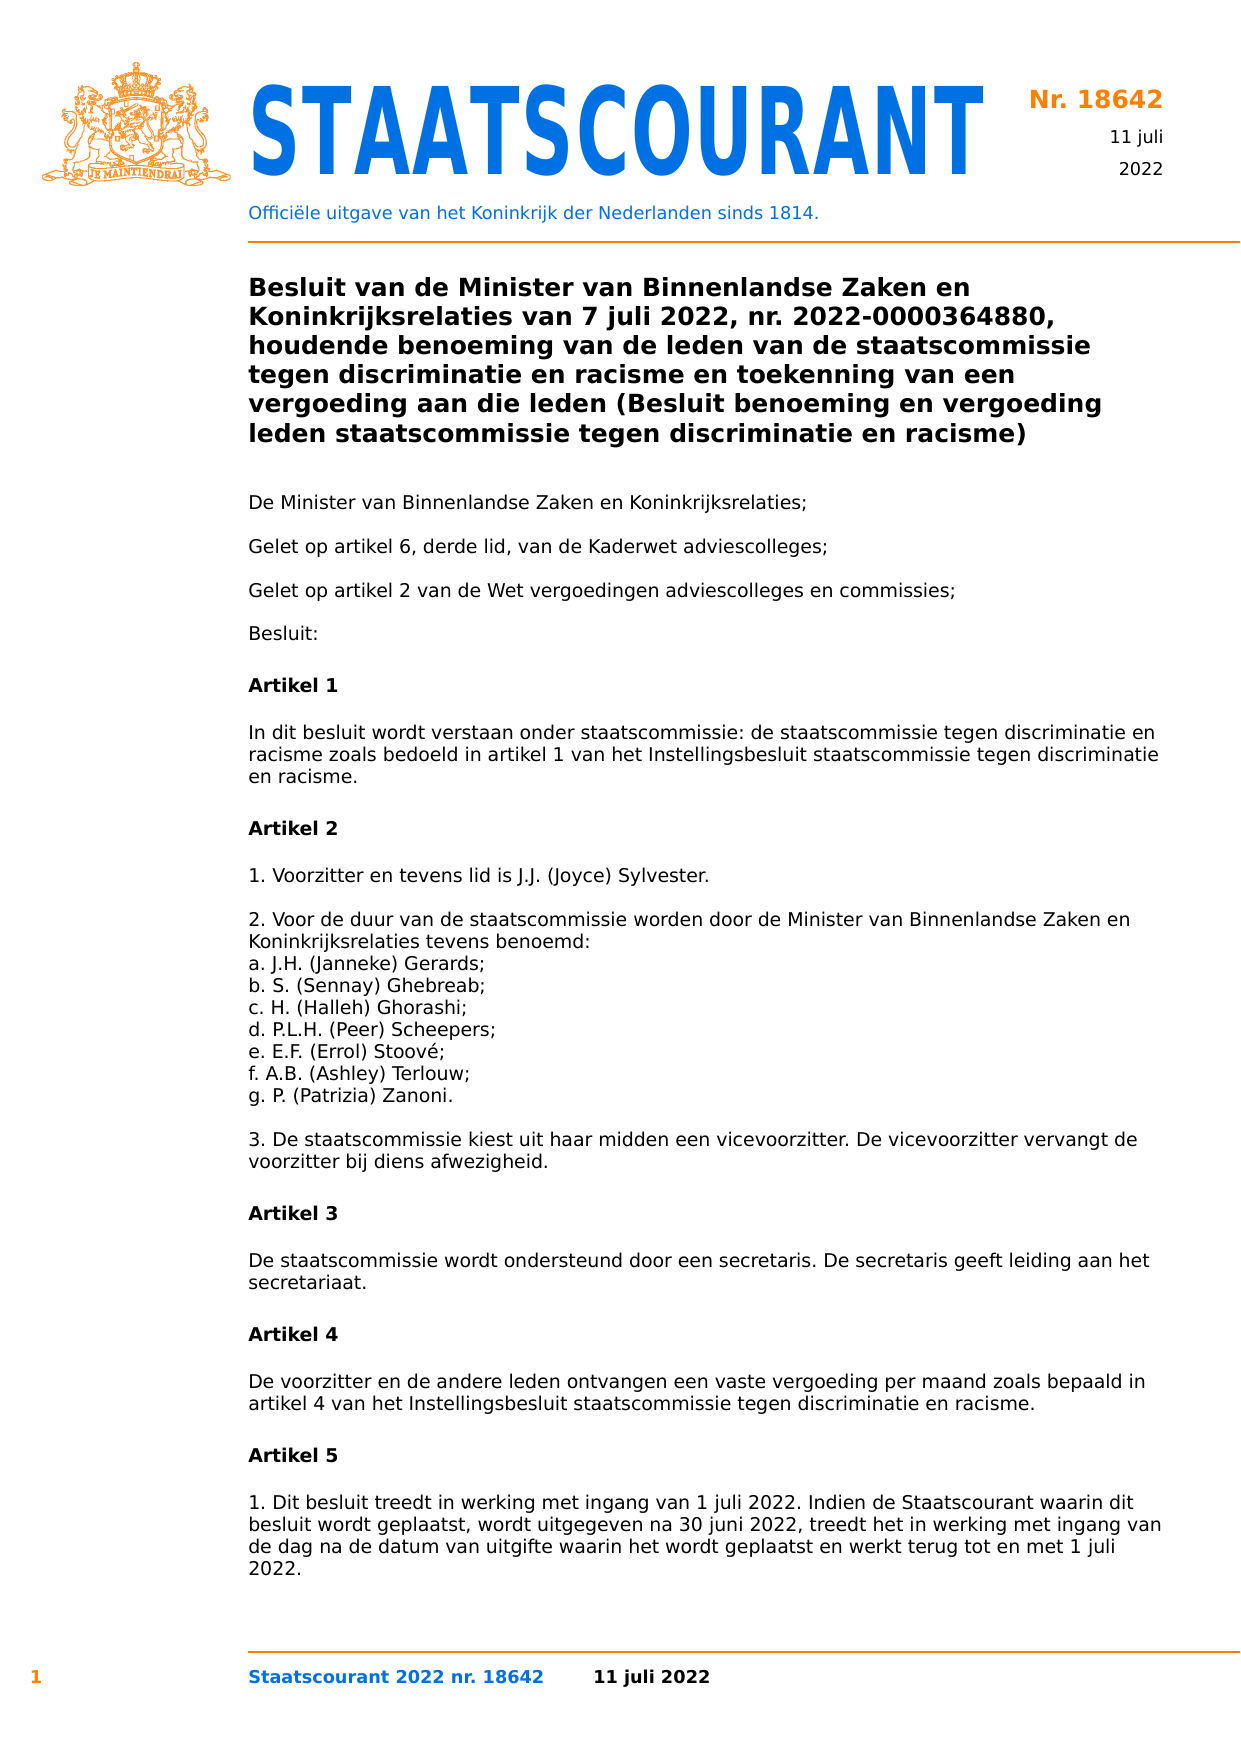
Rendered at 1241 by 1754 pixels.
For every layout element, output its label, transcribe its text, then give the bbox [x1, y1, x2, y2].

text 1. Voorzitter en tevens lid is J.J. (Joyce) Sylvester. [248, 865, 1163, 887]
text De staatscommissie wordt ondersteund door een secretaris. De secretaris geeft leiding aan het secretariaat. [248, 1250, 1163, 1294]
text Gelet op artikel 6, derde lid, van de Kaderwet adviescolleges; [248, 536, 1163, 558]
text g. P. (Patrizia) Zanoni. [248, 1085, 1163, 1107]
text Besluit: [248, 623, 1163, 645]
text De Minister van Binnenlandse Zaken en Koninkrijksrelaties; [248, 492, 1163, 514]
table_cell 11 juli [998, 121, 1240, 153]
subtitle Artikel 1 [248, 675, 1163, 697]
subtitle Besluit van de Minister van Binnenlandse Zaken en Koninkrijksrelaties van 7 juli 2022, nr. 2022-0000364880, houdende benoeming van de leden van de staatscommissie tegen discriminatie en racisme en toekenning van een vergoeding aan die leden (Besluit benoeming en vergoeding leden staatscommissie tegen discriminatie en racisme) [248, 273, 1163, 448]
text c. H. (Halleh) Ghorashi; [248, 997, 1163, 1019]
table_cell Officiële uitgave van het Koninkrijk der Nederlanden sinds 1814. [248, 203, 1240, 241]
picture [41, 62, 231, 186]
text b. S. (Sennay) Ghebreab; [248, 975, 1163, 997]
text 2. Voor de duur van de staatscommissie worden door de Minister van Binnenlandse Zaken en Koninkrijksrelaties tevens benoemd: [248, 909, 1163, 953]
table_cell 2022 [998, 153, 1240, 203]
table_header STAATSCOURANT [248, 62, 998, 203]
subtitle Artikel 5 [248, 1444, 1163, 1467]
table_header Nr. 18642 [998, 62, 1240, 121]
text 3. De staatscommissie kiest uit haar midden een vicevoorzitter. De vicevoorzitter vervangt de voorzitter bij diens afwezigheid. [248, 1129, 1163, 1173]
text a. J.H. (Janneke) Gerards; [248, 953, 1163, 975]
text In dit besluit wordt verstaan onder staatscommissie: de staatscommissie tegen discriminatie en racisme zoals bedoeld in artikel 1 van het Instellingsbesluit staatscommissie tegen discriminatie en racisme. [248, 722, 1163, 788]
table_header [25, 62, 248, 241]
subtitle Artikel 2 [248, 818, 1163, 840]
text f. A.B. (Ashley) Terlouw; [248, 1063, 1163, 1085]
subtitle Artikel 4 [248, 1324, 1163, 1346]
text 1. Dit besluit treedt in werking met ingang van 1 juli 2022. Indien de Staatscourant waarin dit besluit wordt geplaatst, wordt uitgegeven na 30 juni 2022, treedt het in werking met ingang van de dag na de datum van uitgifte waarin het wordt geplaatst en werkt terug tot en met 1 juli 2022. [248, 1492, 1163, 1579]
text e. E.F. (Errol) Stoové; [248, 1041, 1163, 1063]
text De voorzitter en de andere leden ontvangen een vaste vergoeding per maand zoals bepaald in artikel 4 van het Instellingsbesluit staatscommissie tegen discriminatie en racisme. [248, 1371, 1163, 1414]
subtitle Artikel 3 [248, 1203, 1163, 1225]
text Gelet op artikel 2 van de Wet vergoedingen adviescolleges en commissies; [248, 579, 1163, 601]
text d. P.L.H. (Peer) Scheepers; [248, 1019, 1163, 1041]
